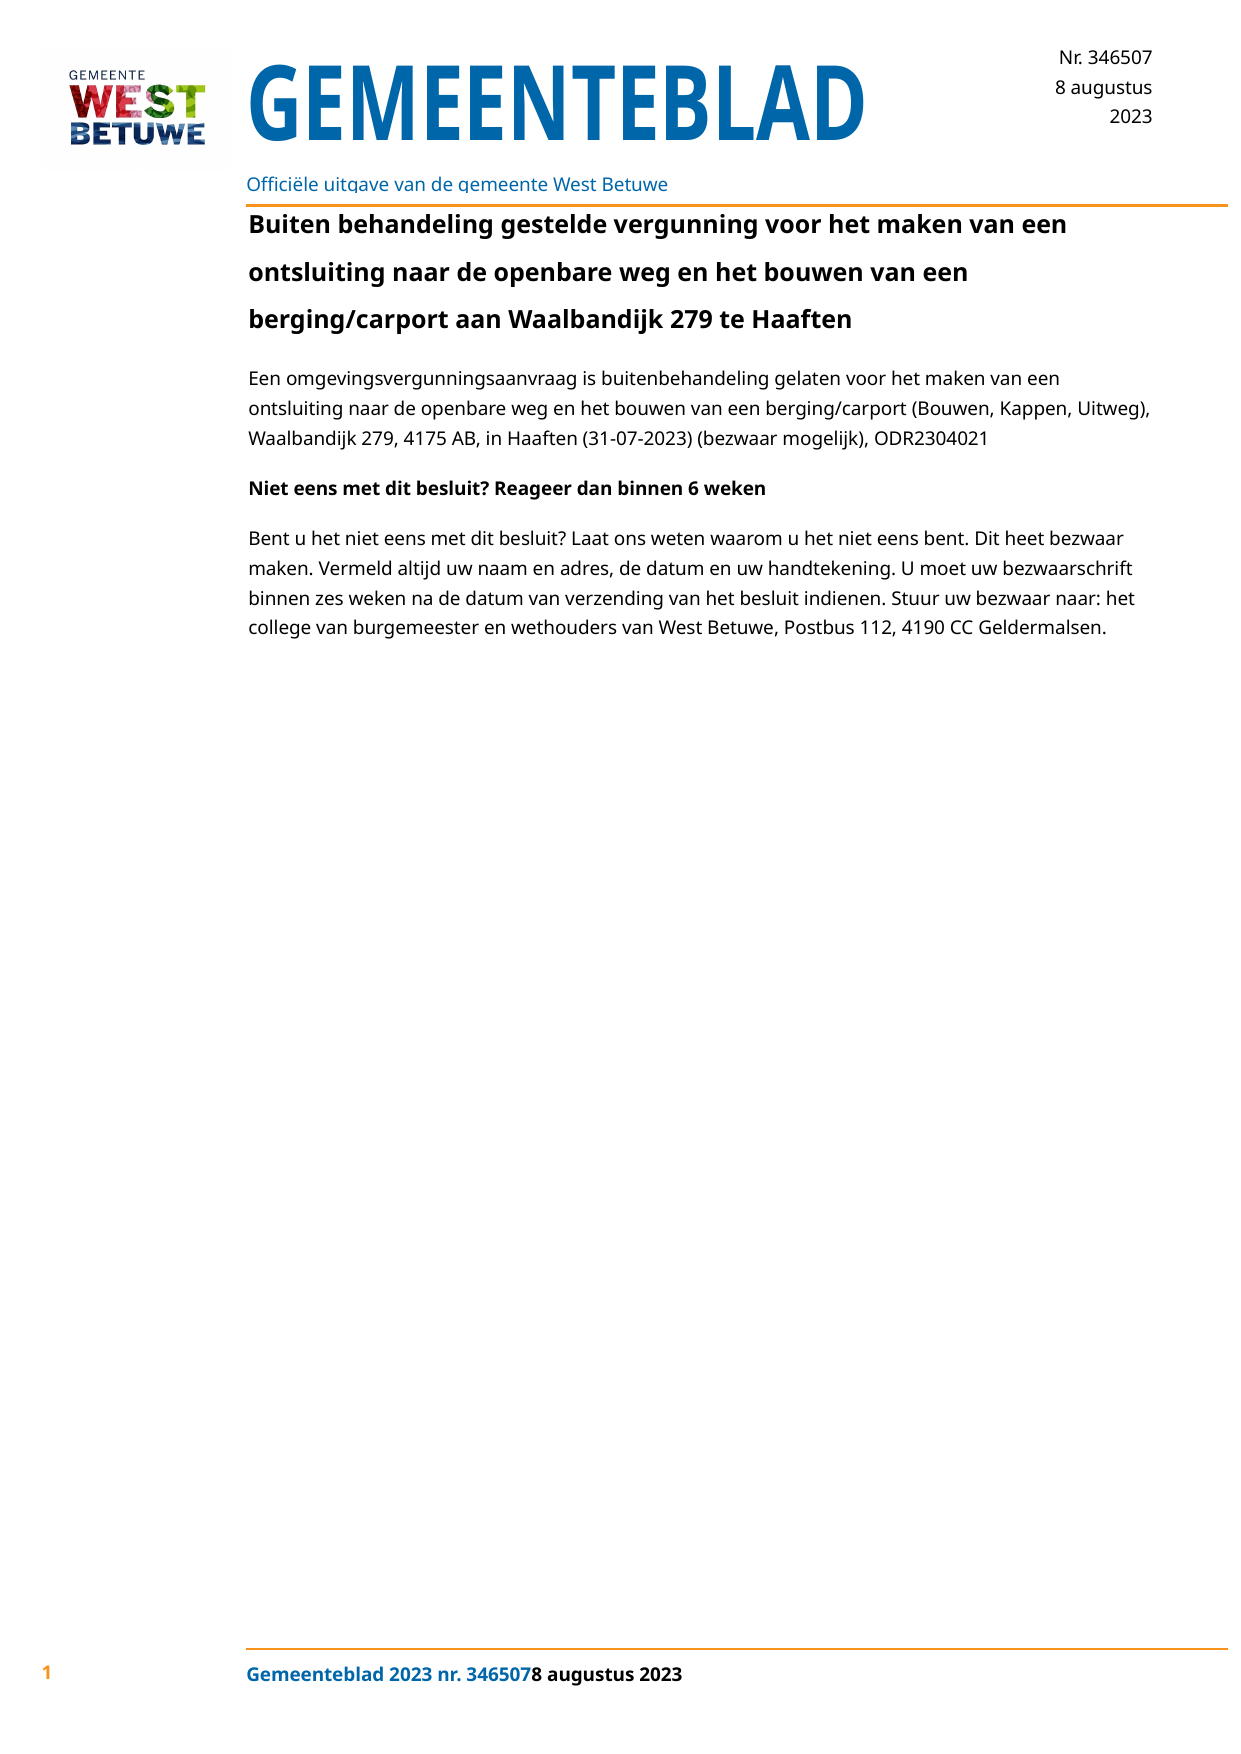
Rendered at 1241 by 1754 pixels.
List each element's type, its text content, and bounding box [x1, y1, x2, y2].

picture [41, 47, 231, 172]
text Bent u het niet eens met dit besluit? Laat ons weten waarom u het niet eens bent. Dit heet bezwaar maken. Vermeld altijd uw naam en adres, de datum en uw handtekening. U moet uw bezwaarschrift binnen zes weken na de datum van verzending van het besluit indienen. Stuur uw bezwaar naar: het college van burgemeester en wethouders van West Betuwe, Postbus 112, 4190 CC Geldermalsen. [248, 526, 1152, 640]
text Buiten behandeling gestelde vergunning voor het maken van een ontsluiting naar de openbare weg en het bouwen van een berging/carport aan Waalbandijk 279 te Haaften [248, 207, 1152, 336]
text Niet eens met dit besluit? Reageer dan binnen 6 weken [248, 475, 1152, 501]
text Een omgevingsvergunningsaanvraag is buitenbehandeling gelaten voor het maken van een ontsluiting naar de openbare weg en het bouwen van een berging/carport (Bouwen, Kappen, Uitweg), Waalbandijk 279, 4175 AB, in Haaften (31-07-2023) (bezwaar mogelijk), ODR2304021 [248, 366, 1152, 450]
